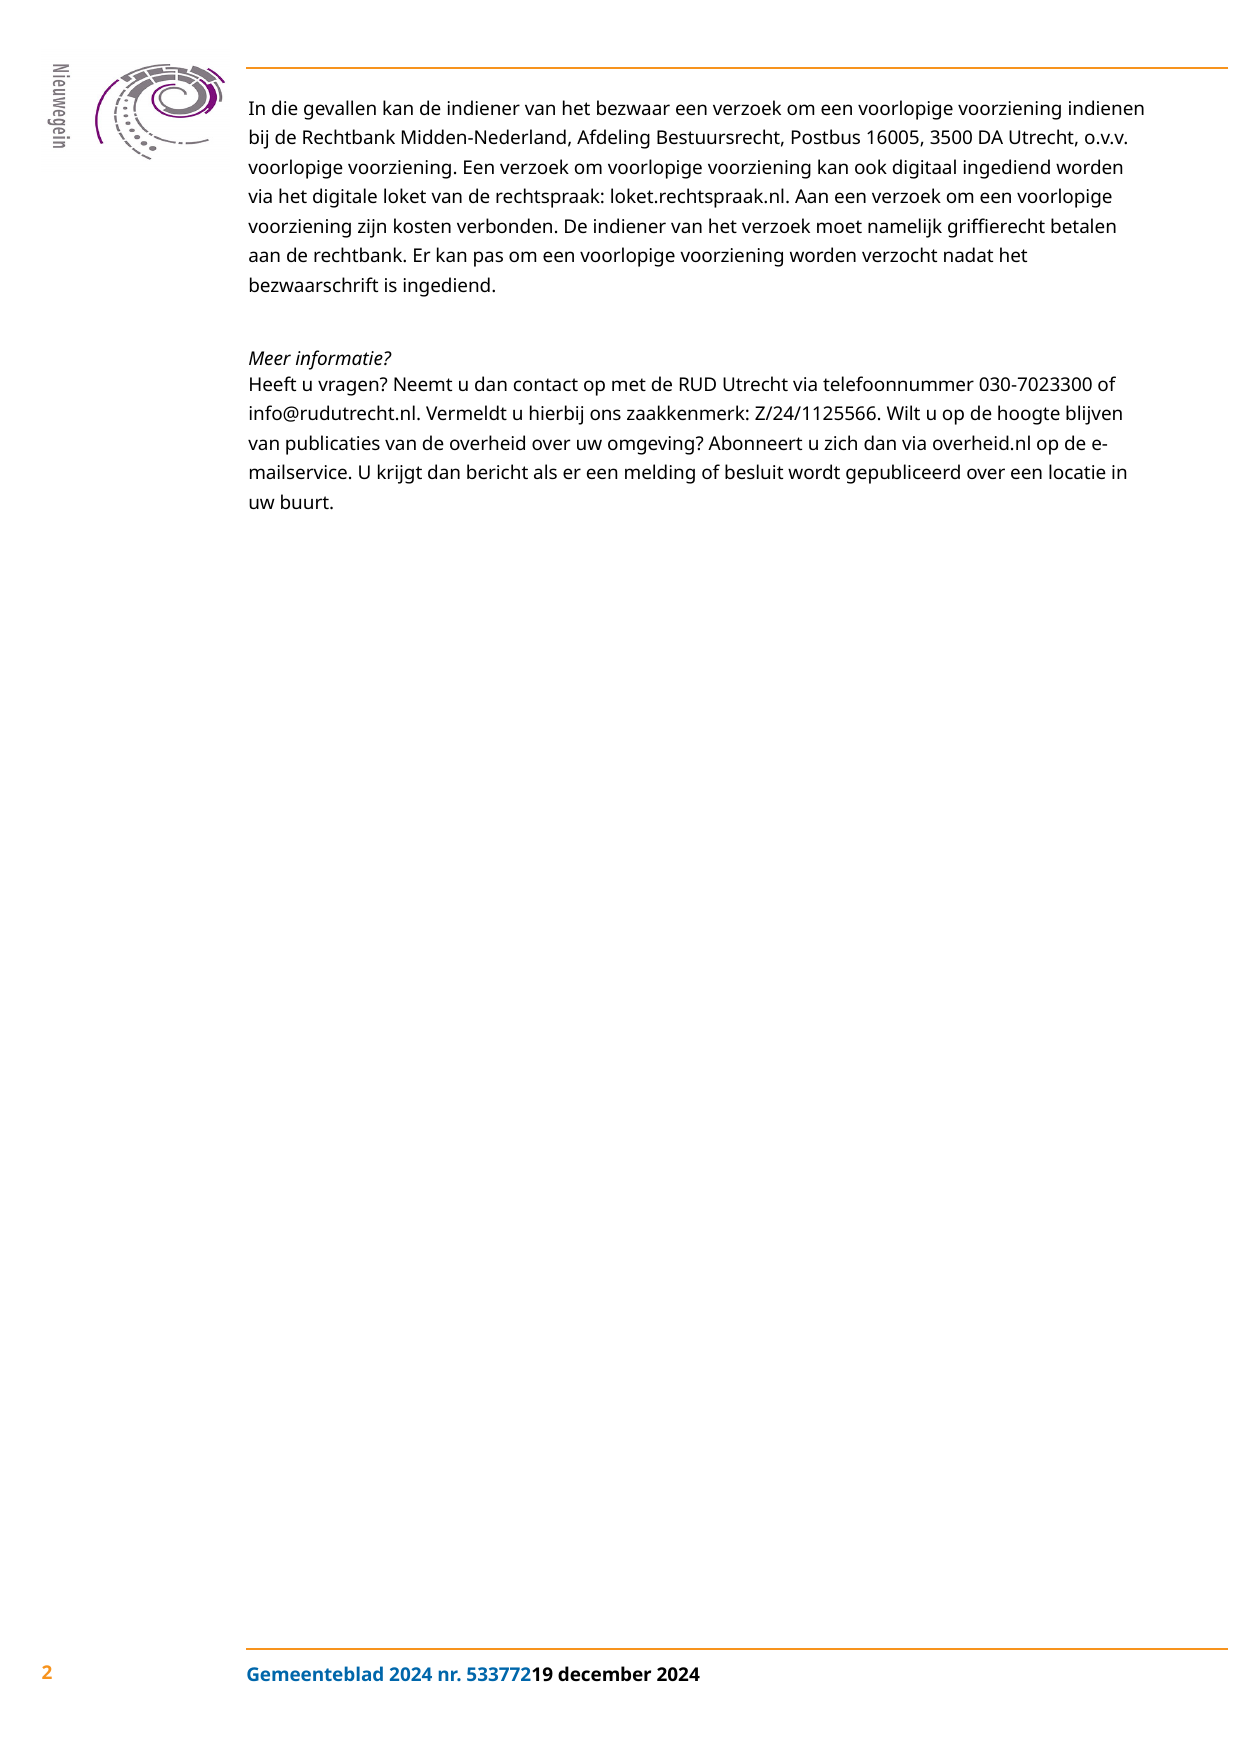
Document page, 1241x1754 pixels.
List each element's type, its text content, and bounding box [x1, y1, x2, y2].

text In die gevallen kan de indiener van het bezwaar een verzoek om een voorlopige voorziening indienen bij de Rechtbank Midden-Nederland, Afdeling Bestuursrecht, Postbus 16005, 3500 DA Utrecht, o.v.v. voorlopige voorziening. Een verzoek om voorlopige voorziening kan ook digitaal ingediend worden via het digitale loket van de rechtspraak: loket.rechtspraak.nl. Aan een verzoek om een voorlopige voorziening zijn kosten verbonden. De indiener van het verzoek moet namelijk griffierecht betalen aan de rechtbank. Er kan pas om een voorlopige voorziening worden verzocht nadat het bezwaarschrift is ingediend. [248, 95, 1152, 298]
text Heeft u vragen? Neemt u dan contact op met de RUD Utrecht via telefoonnummer 030-7023300 of info@rudutrecht.nl. Vermeldt u hierbij ons zaakkenmerk: Z/24/1125566. Wilt u op de hoogte blijven van publicaties van de overheid over uw omgeving? Abonneert u zich dan via overheid.nl op de e-mailservice. U krijgt dan bericht als er een melding of besluit wordt gepubliceerd over een locatie in uw buurt. [248, 371, 1152, 515]
text Meer informatie? [248, 345, 1152, 371]
picture [41, 47, 231, 172]
